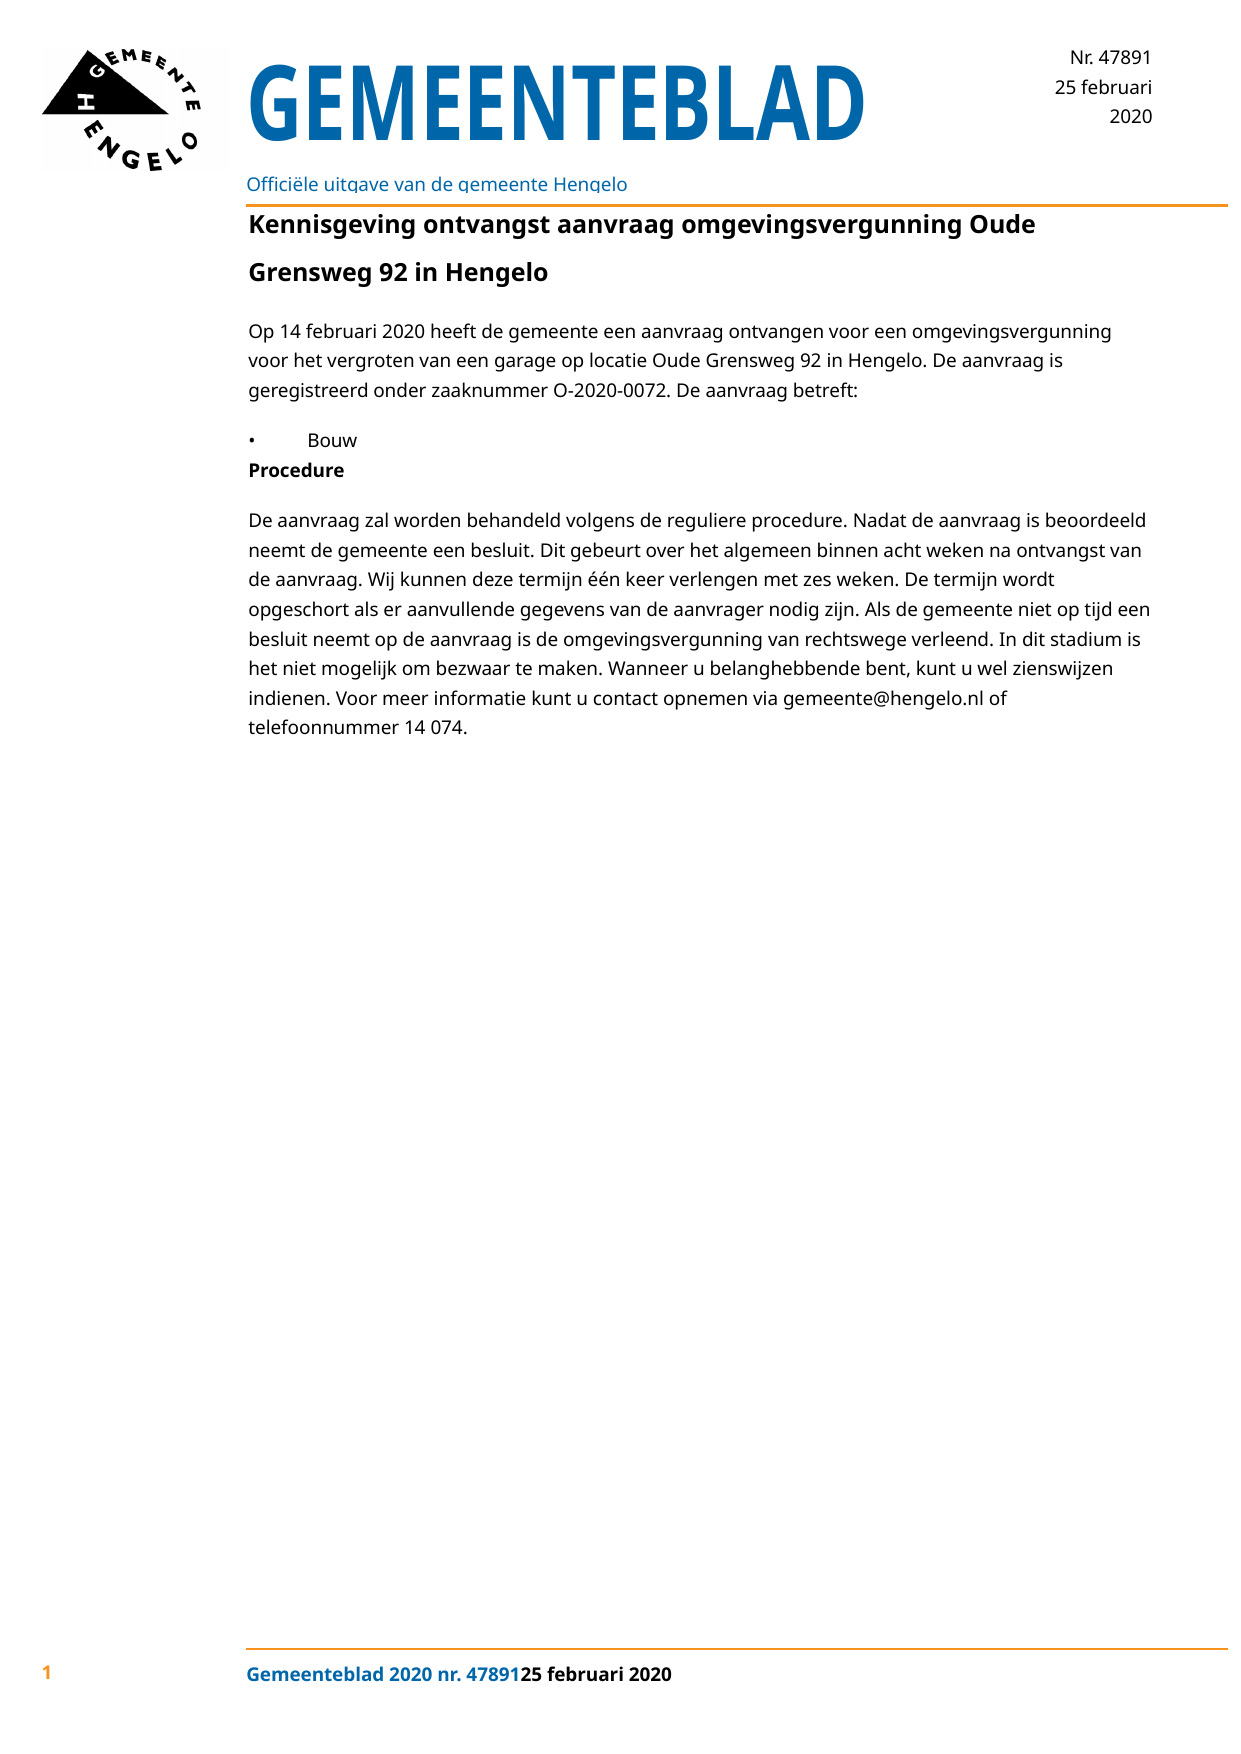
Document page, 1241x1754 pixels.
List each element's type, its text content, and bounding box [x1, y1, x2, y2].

text Procedure [248, 457, 1152, 483]
list Bouw [248, 427, 1152, 453]
text Op 14 februari 2020 heeft de gemeente een aanvraag ontvangen voor een omgevingsvergunning voor het vergroten van een garage op locatie Oude Grensweg 92 in Hengelo. De aanvraag is geregistreerd onder zaaknummer O-2020-0072. De aanvraag betreft: [248, 318, 1152, 403]
text De aanvraag zal worden behandeld volgens de reguliere procedure. Nadat de aanvraag is beoordeeld neemt de gemeente een besluit. Dit gebeurt over het algemeen binnen acht weken na ontvangst van de aanvraag. Wij kunnen deze termijn één keer verlengen met zes weken. De termijn wordt opgeschort als er aanvullende gegevens van de aanvrager nodig zijn. Als de gemeente niet op tijd een besluit neemt op de aanvraag is de omgevingsvergunning van rechtswege verleend. In dit stadium is het niet mogelijk om bezwaar te maken. Wanneer u belanghebbende bent, kunt u wel zienswijzen indienen. Voor meer informatie kunt u contact opnemen via gemeente@hengelo.nl of telefoonnummer 14 074. [248, 507, 1152, 740]
text Kennisgeving ontvangst aanvraag omgevingsvergunning Oude Grensweg 92 in Hengelo [248, 207, 1152, 288]
picture [41, 47, 231, 172]
